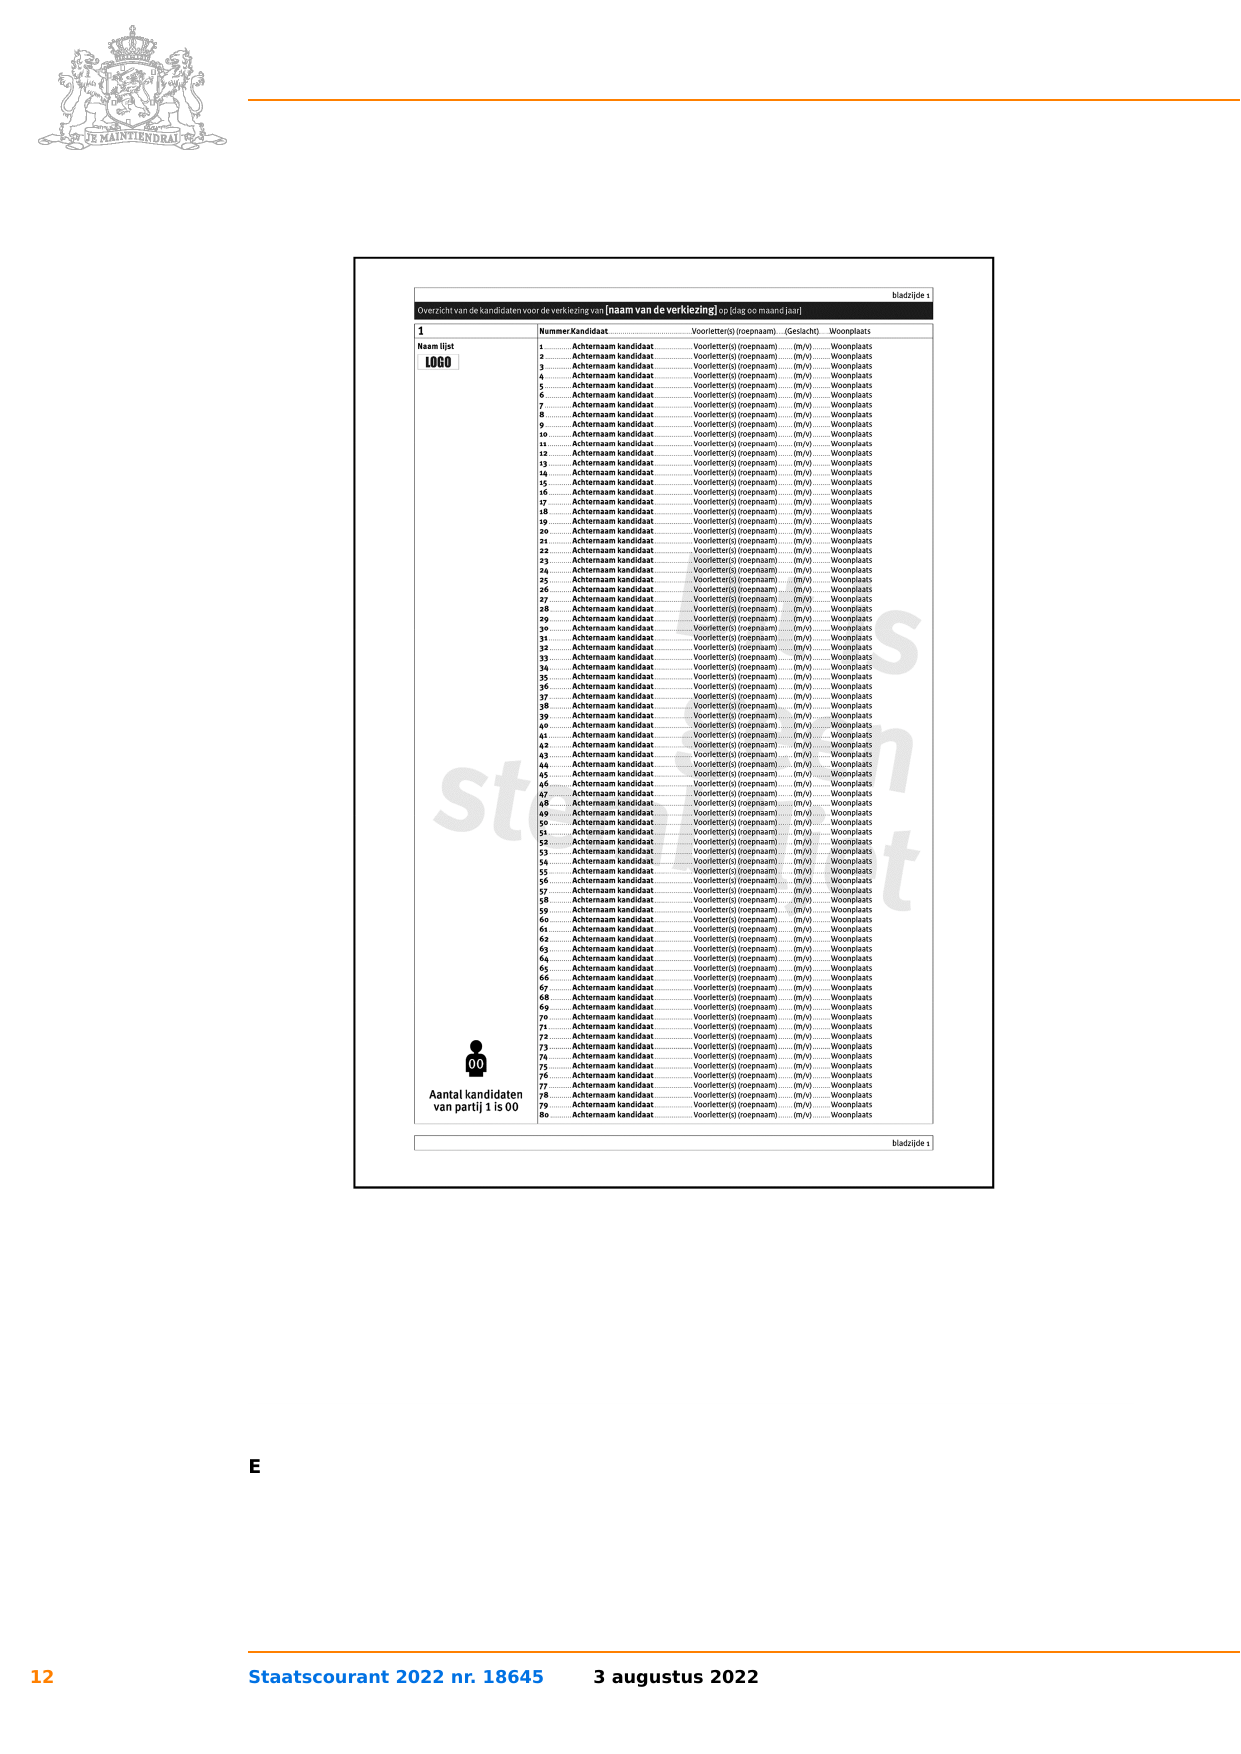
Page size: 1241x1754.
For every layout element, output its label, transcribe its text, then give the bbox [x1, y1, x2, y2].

picture [248, 151, 1134, 1404]
subtitle E [248, 1456, 1163, 1478]
picture [38, 25, 227, 150]
